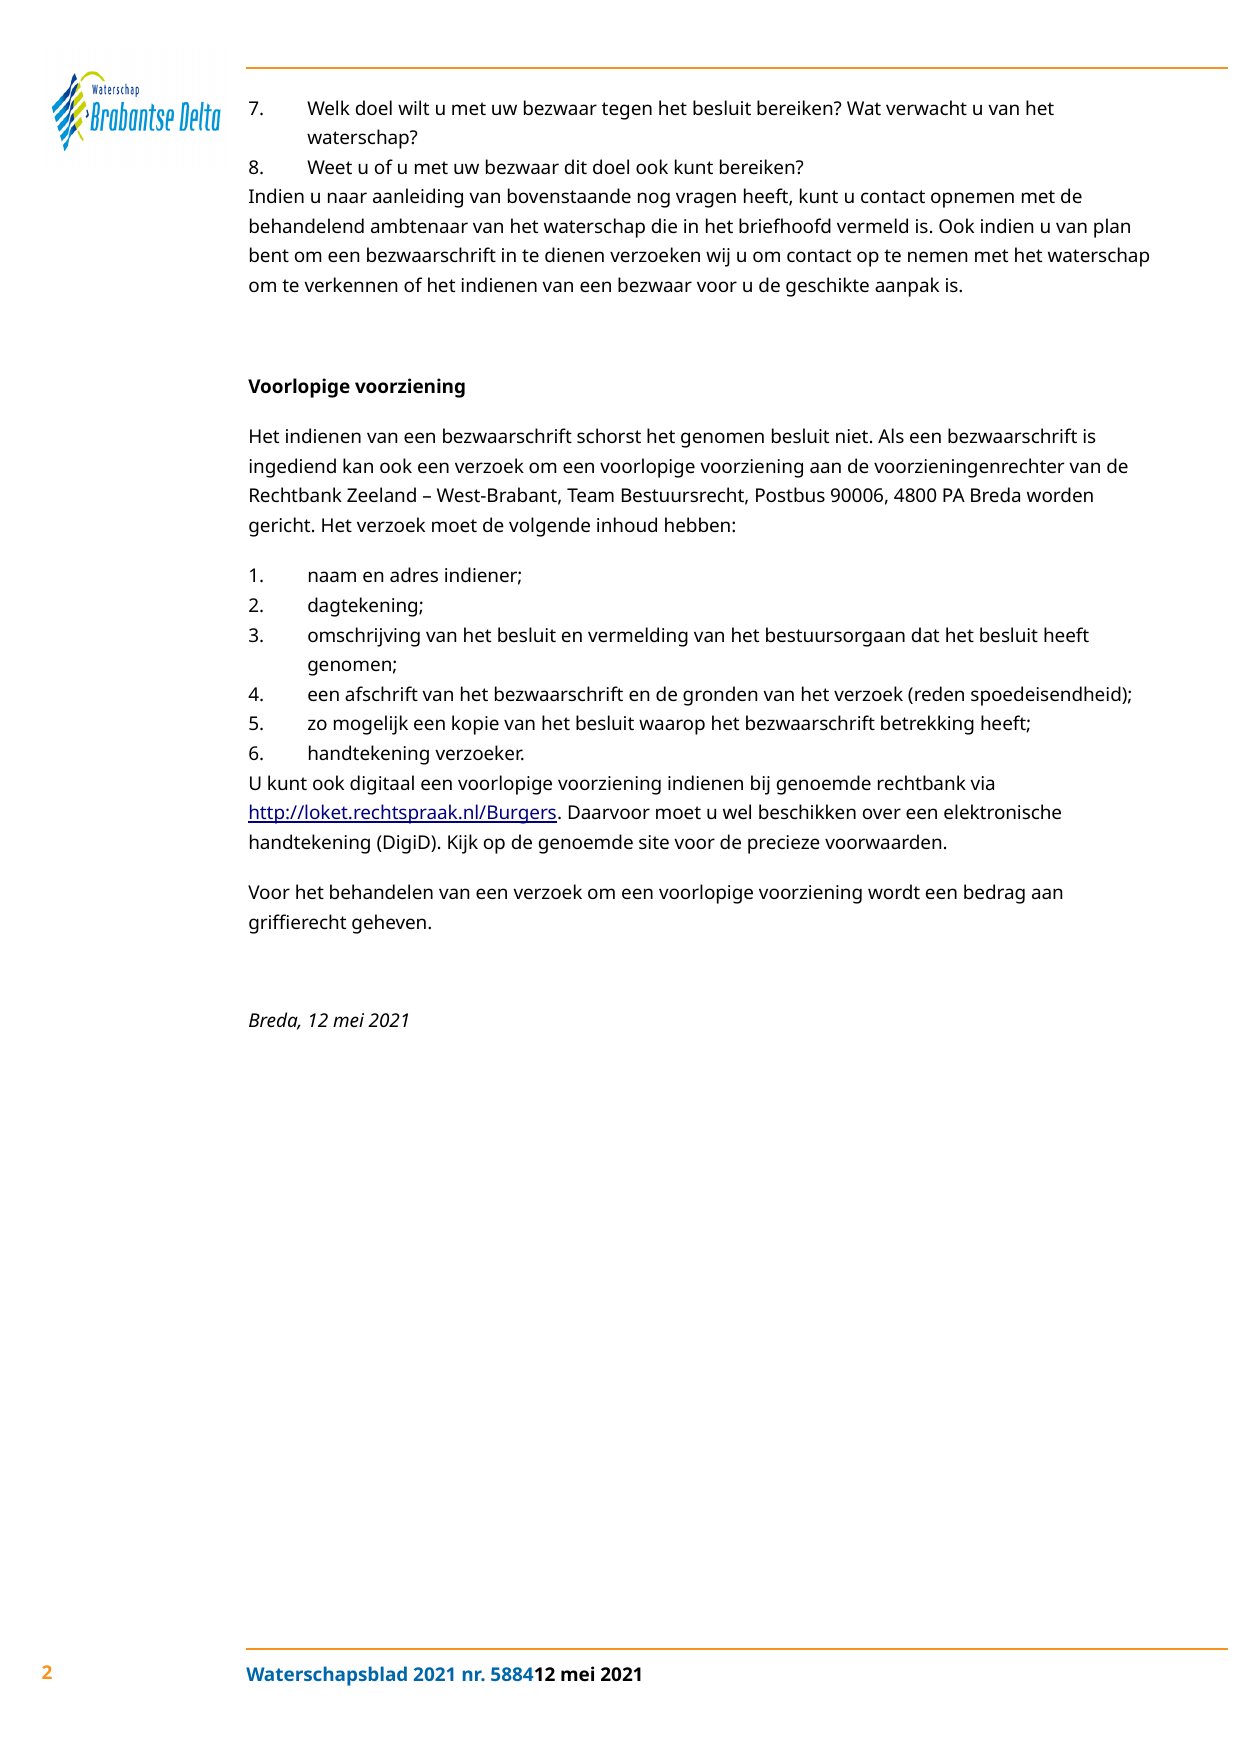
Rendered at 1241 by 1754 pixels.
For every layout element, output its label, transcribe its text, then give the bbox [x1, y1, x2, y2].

picture [41, 47, 231, 172]
text U kunt ook digitaal een voorlopige voorziening indienen bij genoemde rechtbank via http://loket.rechtspraak.nl/Burgers. Daarvoor moet u wel beschikken over een elektronische handtekening (DigiD). Kijk op de genoemde site voor de precieze voorwaarden. [248, 770, 1152, 855]
text Voorlopige voorziening [248, 373, 1152, 399]
text Breda, 12 mei 2021 [248, 1007, 1152, 1033]
list handtekening verzoeker. [248, 740, 1152, 766]
text Indien u naar aanleiding van bovenstaande nog vragen heeft, kunt u contact opnemen met de behandelend ambtenaar van het waterschap die in het briefhoofd vermeld is. Ook indien u van plan bent om een bezwaarschrift in te dienen verzoeken wij u om contact op te nemen met het waterschap om te verkennen of het indienen van een bezwaar voor u de geschikte aanpak is. [248, 183, 1152, 298]
list Welk doel wilt u met uw bezwaar tegen het besluit bereiken? Wat verwacht u van het waterschap? [248, 95, 1152, 150]
text Voor het behandelen van een verzoek om een voorlopige voorziening wordt een bedrag aan griffierecht geheven. [248, 879, 1152, 935]
list omschrijving van het besluit en vermelding van het bestuursorgaan dat het besluit heeft genomen; [248, 622, 1152, 677]
list zo mogelijk een kopie van het besluit waarop het bezwaarschrift betrekking heeft; [248, 711, 1152, 736]
list een afschrift van het bezwaarschrift en de gronden van het verzoek (reden spoedeisendheid); [248, 681, 1152, 707]
text Het indienen van een bezwaarschrift schorst het genomen besluit niet. Als een bezwaarschrift is ingediend kan ook een verzoek om een voorlopige voorziening aan de voorzieningenrechter van de Rechtbank Zeeland – West-Brabant, Team Bestuursrecht, Postbus 90006, 4800 PA Breda worden gericht. Het verzoek moet de volgende inhoud hebben: [248, 423, 1152, 538]
list Weet u of u met uw bezwaar dit doel ook kunt bereiken? [248, 154, 1152, 180]
list naam en adres indiener; [248, 563, 1152, 588]
list dagtekening; [248, 592, 1152, 618]
